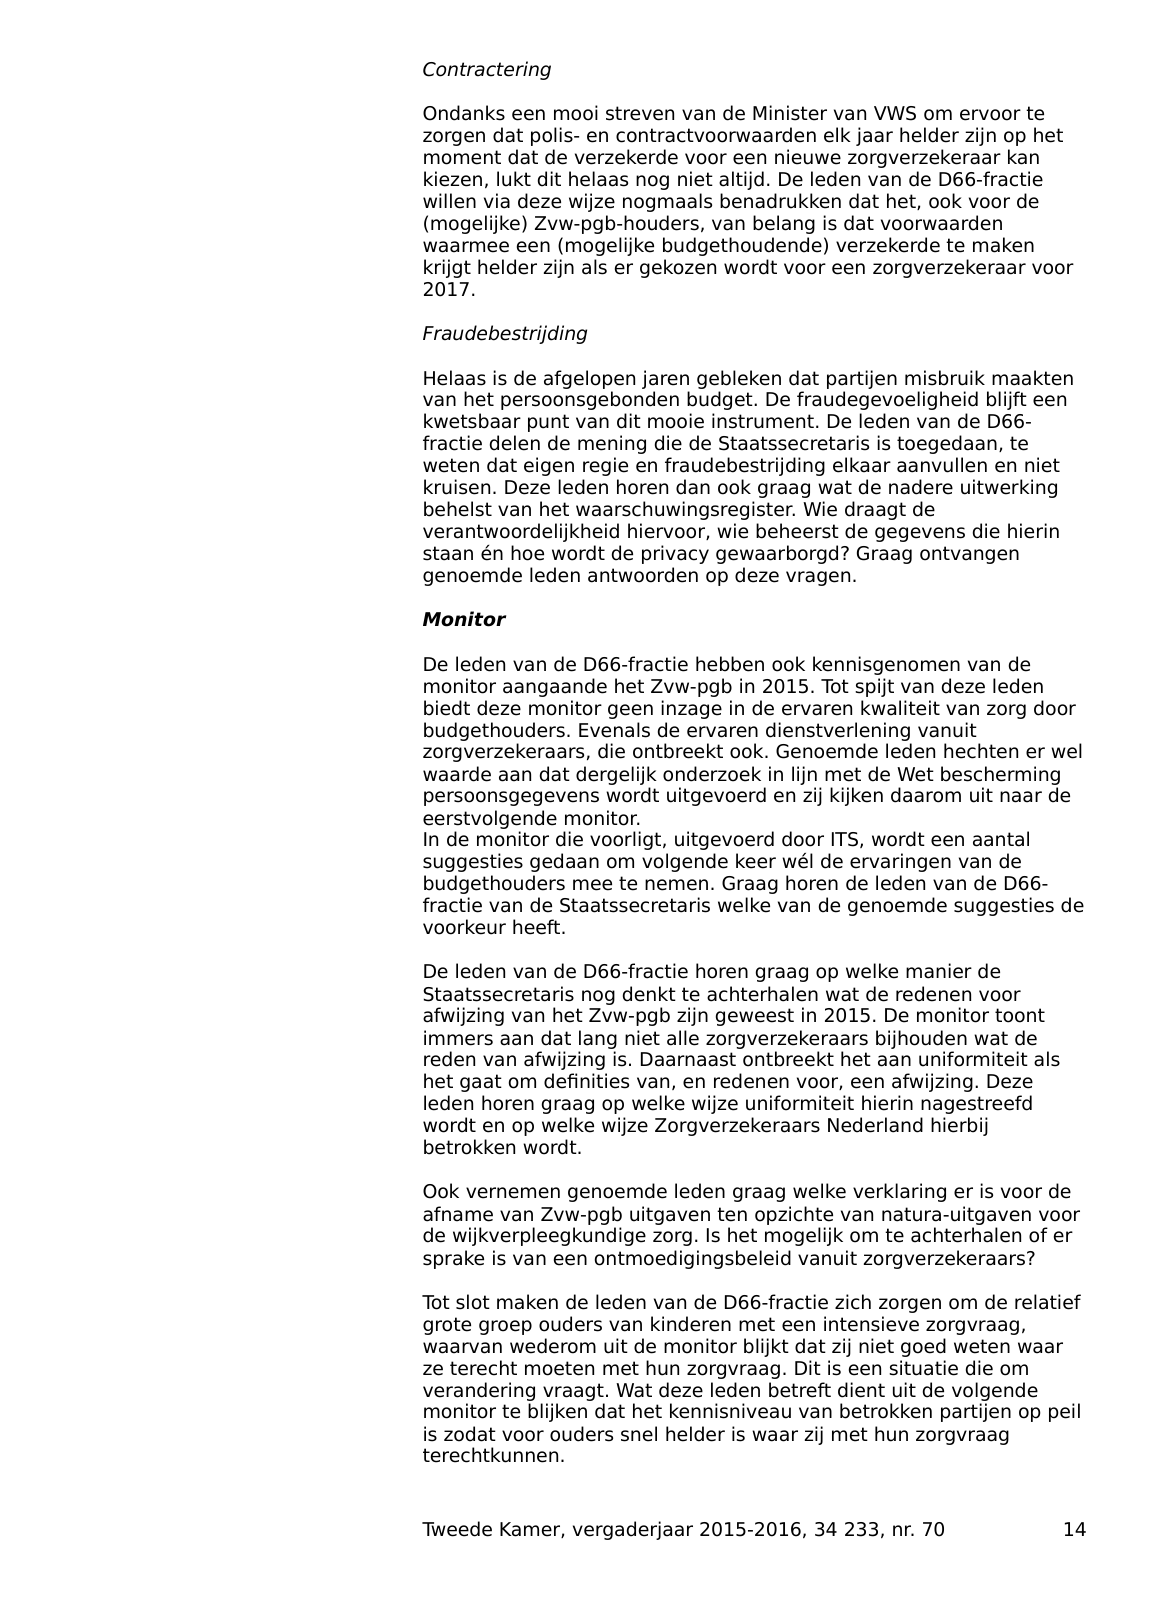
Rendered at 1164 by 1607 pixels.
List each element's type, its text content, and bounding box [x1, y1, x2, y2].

subtitle Contractering [422, 59, 1087, 81]
text Helaas is de afgelopen jaren gebleken dat partijen misbruik maakten van het persoonsgebonden budget. De fraudegevoeligheid blijft een kwetsbaar punt van dit mooie instrument. De leden van de D66-fractie delen de mening die de Staatssecretaris is toegedaan, te weten dat eigen regie en fraudebestrijding elkaar aanvullen en niet kruisen. Deze leden horen dan ook graag wat de nadere uitwerking behelst van het waarschuwingsregister. Wie draagt de verantwoordelijkheid hiervoor, wie beheerst de gegevens die hierin staan én hoe wordt de privacy gewaarborgd? Graag ontvangen genoemde leden antwoorden op deze vragen. [422, 367, 1087, 587]
text De leden van de D66-fractie hebben ook kennisgenomen van de monitor aangaande het Zvw-pgb in 2015. Tot spijt van deze leden biedt deze monitor geen inzage in de ervaren kwaliteit van zorg door budgethouders. Evenals de ervaren dienstverlening vanuit zorgverzekeraars, die ontbreekt ook. Genoemde leden hechten er wel waarde aan dat dergelijk onderzoek in lijn met de Wet bescherming persoonsgegevens wordt uitgevoerd en zij kijken daarom uit naar de eerstvolgende monitor. [422, 653, 1087, 829]
text Tot slot maken de leden van de D66-fractie zich zorgen om de relatief grote groep ouders van kinderen met een intensieve zorgvraag, waarvan wederom uit de monitor blijkt dat zij niet goed weten waar ze terecht moeten met hun zorgvraag. Dit is een situatie die om verandering vraagt. Wat deze leden betreft dient uit de volgende monitor te blijken dat het kennisniveau van betrokken partijen op peil is zodat voor ouders snel helder is waar zij met hun zorgvraag terechtkunnen. [422, 1292, 1087, 1467]
text De leden van de D66-fractie horen graag op welke manier de Staatssecretaris nog denkt te achterhalen wat de redenen voor afwijzing van het Zvw-pgb zijn geweest in 2015. De monitor toont immers aan dat lang niet alle zorgverzekeraars bijhouden wat de reden van afwijzing is. Daarnaast ontbreekt het aan uniformiteit als het gaat om definities van, en redenen voor, een afwijzing. Deze leden horen graag op welke wijze uniformiteit hierin nagestreefd wordt en op welke wijze Zorgverzekeraars Nederland hierbij betrokken wordt. [422, 961, 1087, 1159]
text In de monitor die voorligt, uitgevoerd door ITS, wordt een aantal suggesties gedaan om volgende keer wél de ervaringen van de budgethouders mee te nemen. Graag horen de leden van de D66-fractie van de Staatssecretaris welke van de genoemde suggesties de voorkeur heeft. [422, 829, 1087, 939]
subtitle Monitor [422, 609, 1087, 631]
text Ondanks een mooi streven van de Minister van VWS om ervoor te zorgen dat polis- en contractvoorwaarden elk jaar helder zijn op het moment dat de verzekerde voor een nieuwe zorgverzekeraar kan kiezen, lukt dit helaas nog niet altijd. De leden van de D66-fractie willen via deze wijze nogmaals benadrukken dat het, ook voor de (mogelijke) Zvw-pgb-houders, van belang is dat voorwaarden waarmee een (mogelijke budgethoudende) verzekerde te maken krijgt helder zijn als er gekozen wordt voor een zorgverzekeraar voor 2017. [422, 103, 1087, 301]
text Ook vernemen genoemde leden graag welke verklaring er is voor de afname van Zvw-pgb uitgaven ten opzichte van natura-uitgaven voor de wijkverpleegkundige zorg. Is het mogelijk om te achterhalen of er sprake is van een ontmoedigingsbeleid vanuit zorgverzekeraars? [422, 1181, 1087, 1269]
subtitle Fraudebestrijding [422, 323, 1087, 345]
